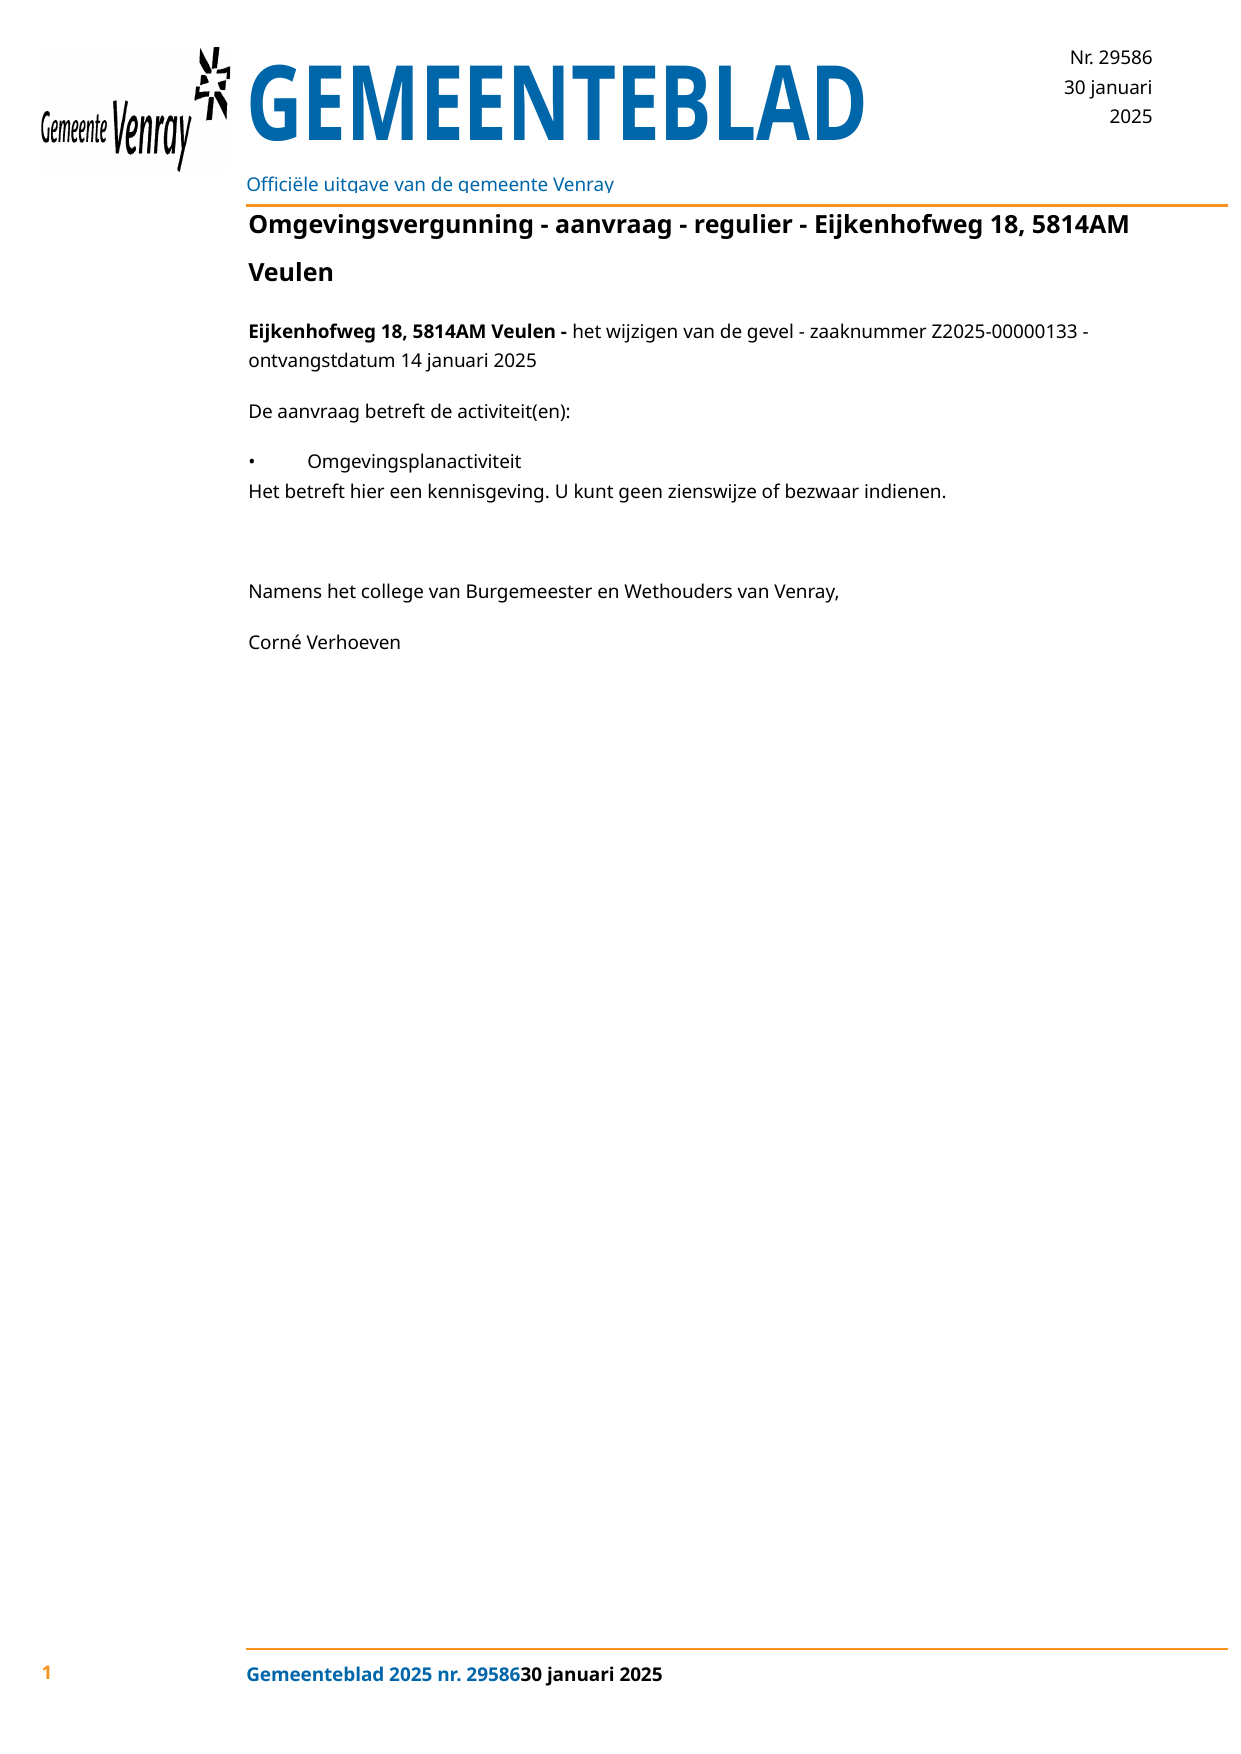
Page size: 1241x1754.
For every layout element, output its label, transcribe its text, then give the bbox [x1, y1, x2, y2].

text Omgevingsvergunning - aanvraag - regulier - Eijkenhofweg 18, 5814AM Veulen [248, 207, 1152, 288]
picture [41, 47, 231, 172]
text Namens het college van Burgemeester en Wethouders van Venray, [248, 579, 1152, 604]
list Omgevingsplanactiviteit [248, 448, 1152, 474]
text Corné Verhoeven [248, 629, 1152, 655]
text Eijkenhofweg 18, 5814AM Veulen - het wijzigen van de gevel - zaaknummer Z2025-00000133 - ontvangstdatum 14 januari 2025 [248, 318, 1152, 373]
text Het betreft hier een kennisgeving. U kunt geen zienswijze of bezwaar indienen. [248, 478, 1152, 504]
text De aanvraag betreft de activiteit(en): [248, 398, 1152, 424]
